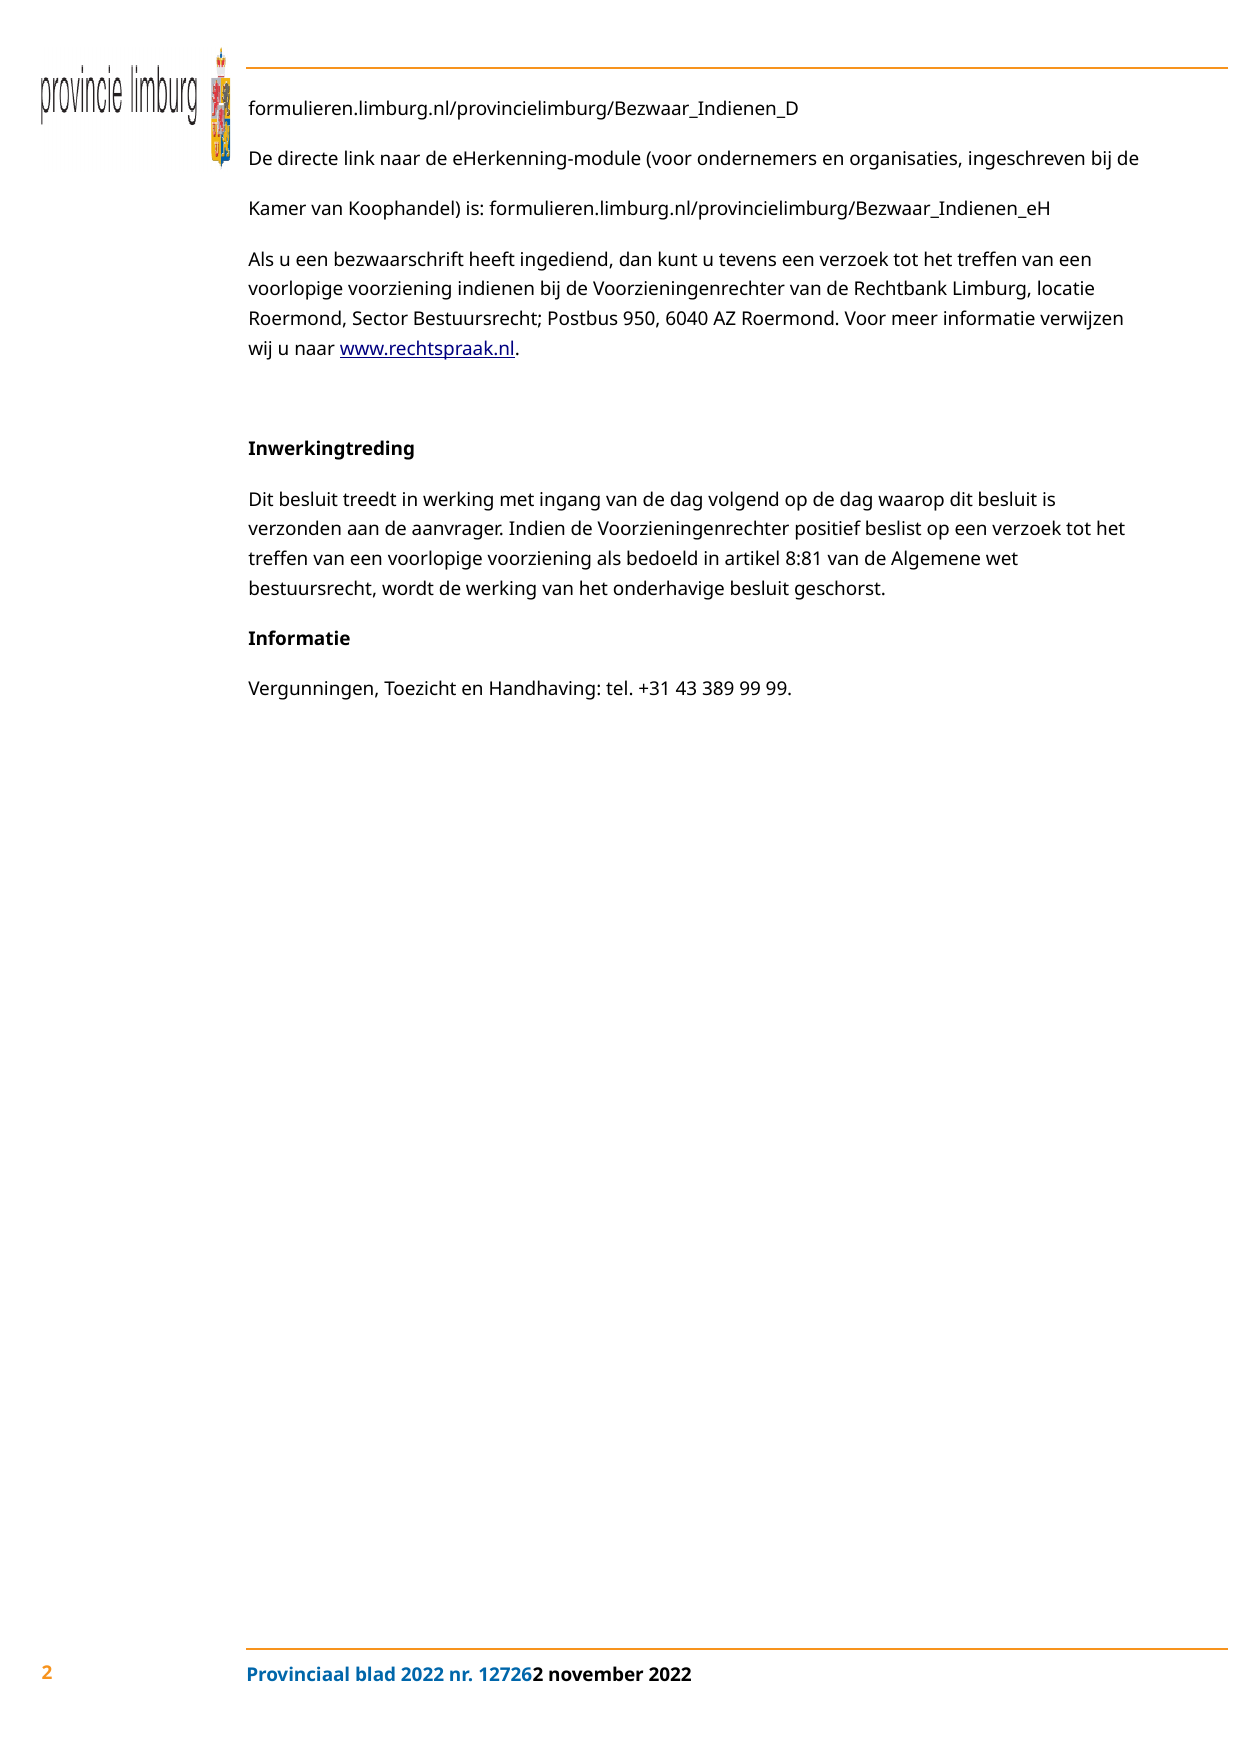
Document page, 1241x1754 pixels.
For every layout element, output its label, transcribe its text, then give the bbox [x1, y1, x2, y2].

text Informatie [248, 625, 1152, 651]
text De directe link naar de eHerkenning-module (voor ondernemers en organisaties, ingeschreven bij de [248, 145, 1152, 171]
text Als u een bezwaarschrift heeft ingediend, dan kunt u tevens een verzoek tot het treffen van een voorlopige voorziening indienen bij de Voorzieningenrechter van de Rechtbank Limburg, locatie Roermond, Sector Bestuursrecht; Postbus 950, 6040 AZ Roermond. Voor meer informatie verwijzen wij u naar www.rechtspraak.nl. [248, 246, 1152, 361]
text formulieren.limburg.nl/provincielimburg/Bezwaar_Indienen_D [248, 95, 1152, 121]
text Inwerkingtreding [248, 436, 1152, 461]
picture [41, 47, 231, 172]
text Dit besluit treedt in werking met ingang van de dag volgend op de dag waarop dit besluit is verzonden aan de aanvrager. Indien de Voorzieningenrechter positief beslist op een verzoek tot het treffen van een voorlopige voorziening als bedoeld in artikel 8:81 van de Algemene wet bestuursrecht, wordt de werking van het onderhavige besluit geschorst. [248, 486, 1152, 601]
text Vergunningen, Toezicht en Handhaving: tel. +31 43 389 99 99. [248, 676, 1152, 701]
text Kamer van Koophandel) is: formulieren.limburg.nl/provincielimburg/Bezwaar_Indienen_eH [248, 196, 1152, 221]
